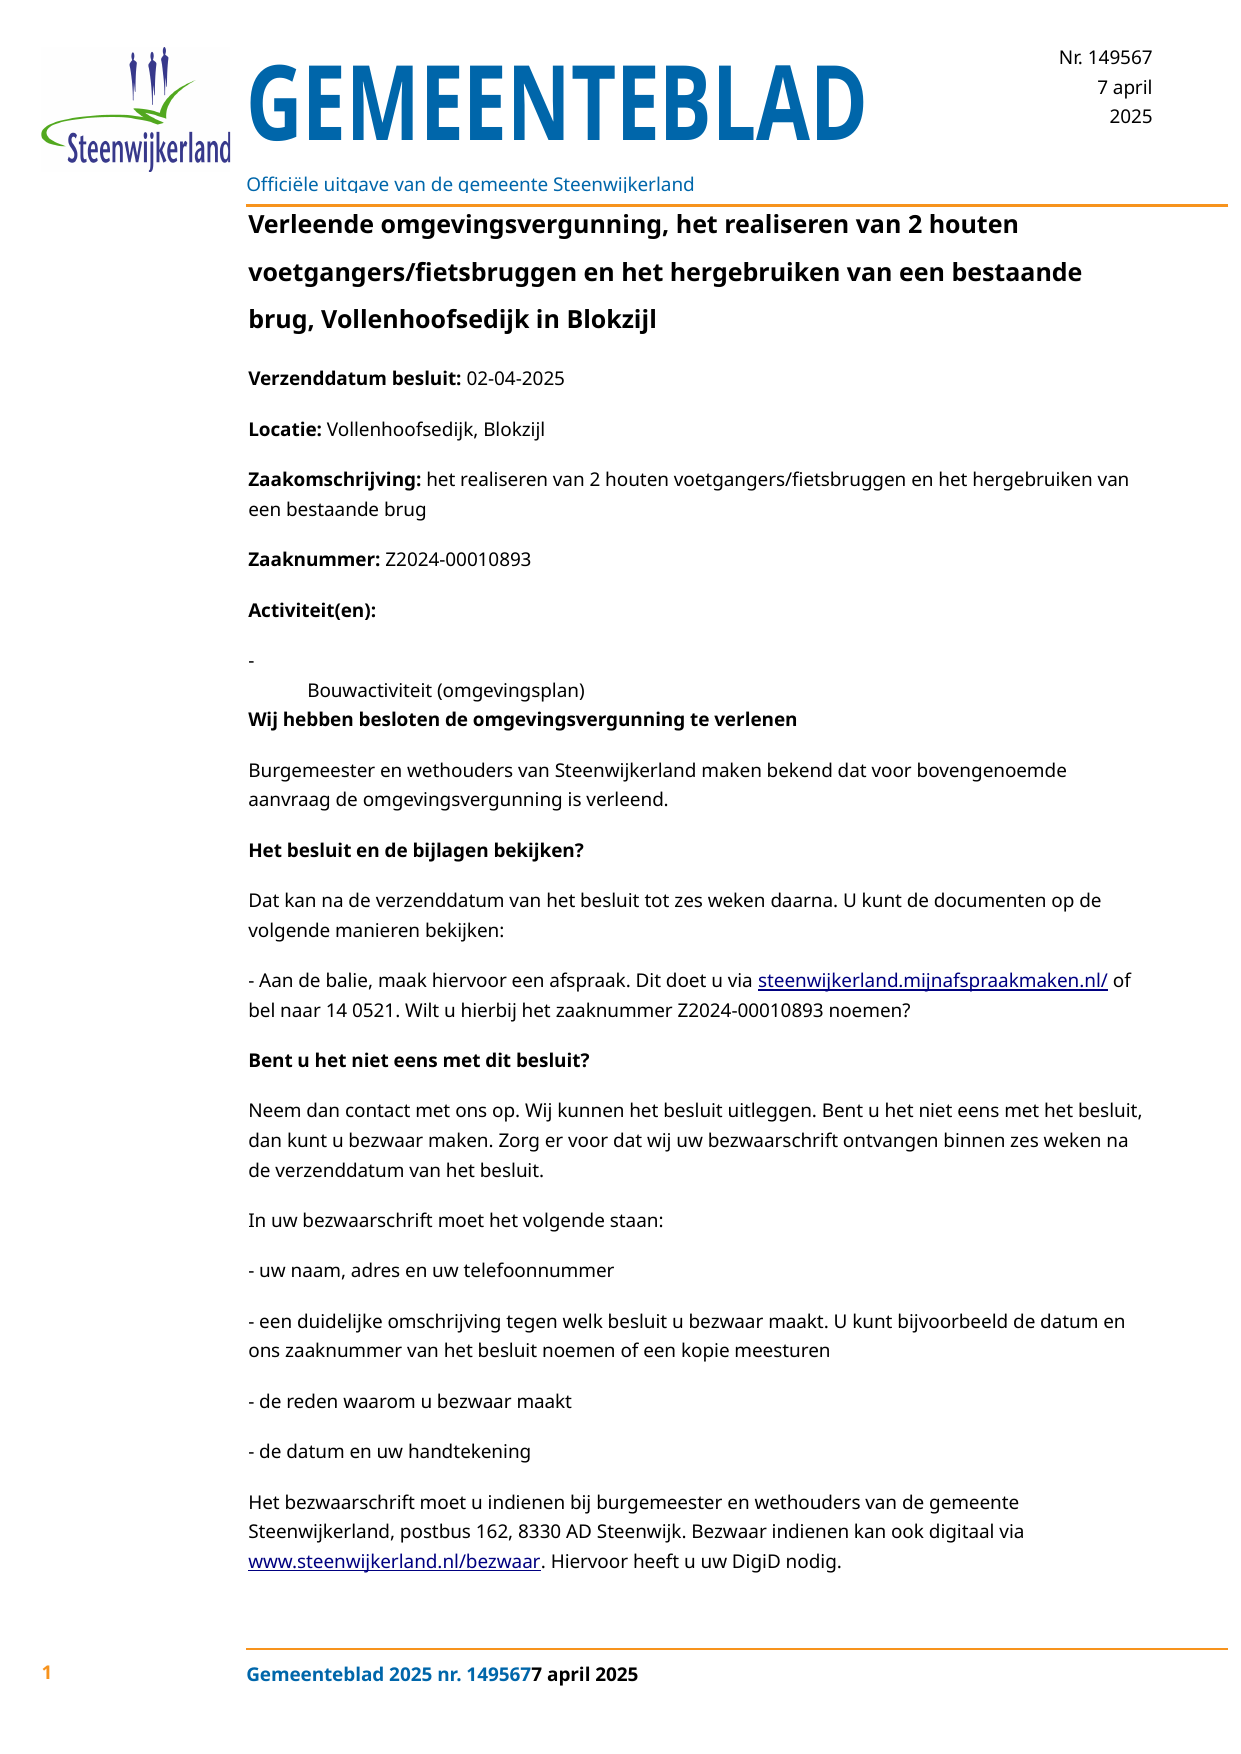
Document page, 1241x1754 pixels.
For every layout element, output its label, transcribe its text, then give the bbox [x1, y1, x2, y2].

text In uw bezwaarschrift moet het volgende staan: [248, 1207, 1152, 1233]
text - een duidelijke omschrijving tegen welk besluit u bezwaar maakt. U kunt bijvoorbeeld de datum en ons zaaknummer van het besluit noemen of een kopie meesturen [248, 1308, 1152, 1363]
text Locatie: Vollenhoofsedijk, Blokzijl [248, 416, 1152, 442]
text Dat kan na de verzenddatum van het besluit tot zes weken daarna. U kunt de documenten op de volgende manieren bekijken: [248, 887, 1152, 942]
text Zaakomschrijving: het realiseren van 2 houten voetgangers/fietsbruggen en het hergebruiken van een bestaande brug [248, 466, 1152, 522]
text - Aan de balie, maak hiervoor een afspraak. Dit doet u via steenwijkerland.mijnafspraakmaken.nl/ of bel naar 14 0521. Wilt u hierbij het zaaknummer Z2024-00010893 noemen? [248, 967, 1152, 1022]
text Wij hebben besloten de omgevingsvergunning te verlenen [248, 706, 1152, 732]
text Bent u het niet eens met dit besluit? [248, 1047, 1152, 1073]
text Zaaknummer: Z2024-00010893 [248, 546, 1152, 572]
text Het besluit en de bijlagen bekijken? [248, 837, 1152, 862]
text Neem dan contact met ons op. Wij kunnen het besluit uitleggen. Bent u het niet eens met het besluit, dan kunt u bezwaar maken. Zorg er voor dat wij uw bezwaarschrift ontvangen binnen zes weken na de verzenddatum van het besluit. [248, 1098, 1152, 1182]
text Verleende omgevingsvergunning, het realiseren van 2 houten voetgangers/fietsbruggen en het hergebruiken van een bestaande brug, Vollenhoofsedijk in Blokzijl [248, 207, 1152, 336]
text - de reden waarom u bezwaar maakt [248, 1388, 1152, 1414]
text - uw naam, adres en uw telefoonnummer [248, 1258, 1152, 1283]
text Burgemeester en wethouders van Steenwijkerland maken bekend dat voor bovengenoemde aanvraag de omgevingsvergunning is verleend. [248, 757, 1152, 812]
picture [41, 47, 231, 172]
list Bouwactiviteit (omgevingsplan) [248, 677, 1152, 702]
text Activiteit(en): [248, 597, 1152, 622]
text - de datum en uw handtekening [248, 1438, 1152, 1464]
text Verzenddatum besluit: 02-04-2025 [248, 366, 1152, 391]
text Het bezwaarschrift moet u indienen bij burgemeester en wethouders van de gemeente Steenwijkerland, postbus 162, 8330 AD Steenwijk. Bezwaar indienen kan ook digitaal via www.steenwijkerland.nl/bezwaar. Hiervoor heeft u uw DigiD nodig. [248, 1489, 1152, 1574]
